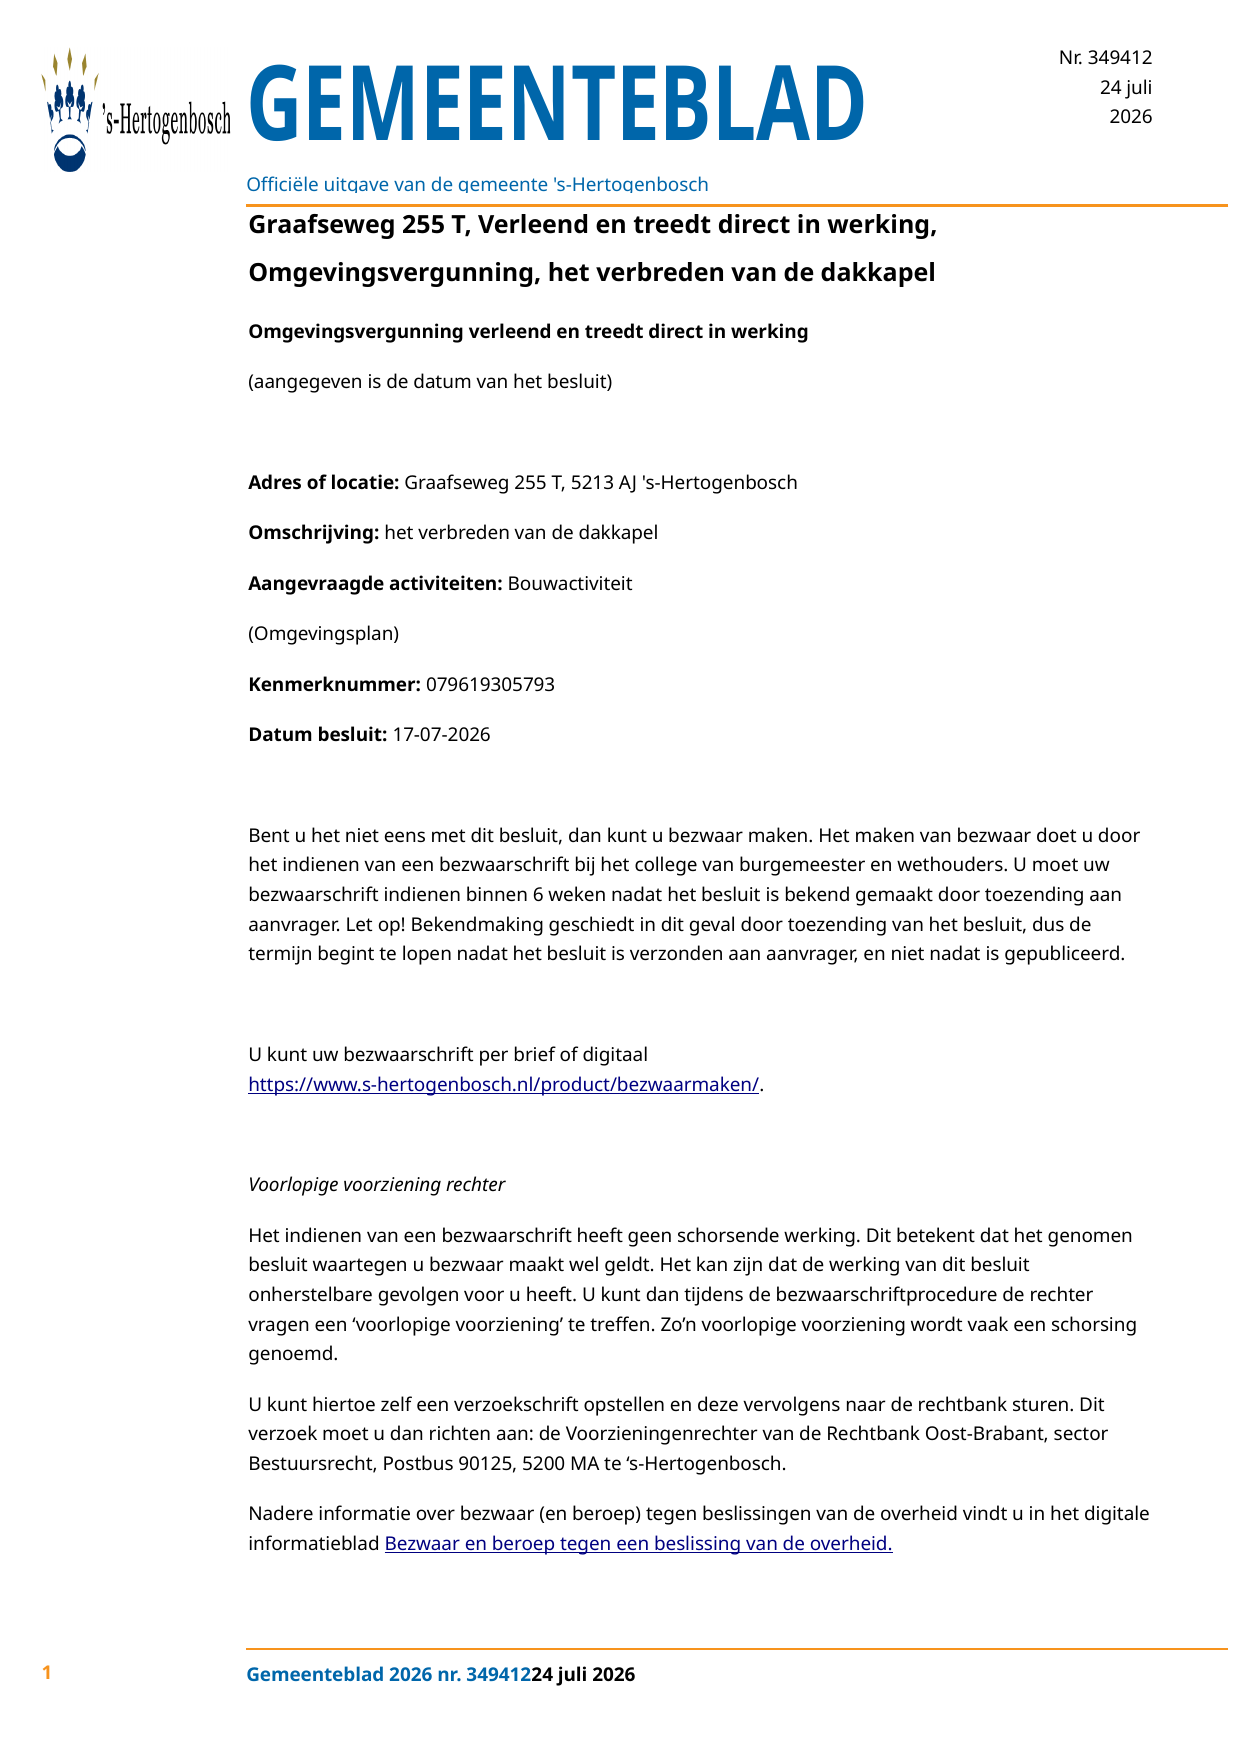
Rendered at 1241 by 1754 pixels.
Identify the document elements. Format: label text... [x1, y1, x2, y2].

text (Omgevingsplan) [248, 620, 1152, 646]
picture [41, 47, 231, 172]
text Het indienen van een bezwaarschrift heeft geen schorsende werking. Dit betekent dat het genomen besluit waartegen u bezwaar maakt wel geldt. Het kan zijn dat de werking van dit besluit onherstelbare gevolgen voor u heeft. U kunt dan tijdens de bezwaarschriftprocedure de rechter vragen een ‘voorlopige voorziening’ te treffen. Zo’n voorlopige voorziening wordt vaak een schorsing genoemd. [248, 1222, 1152, 1366]
text Graafseweg 255 T, Verleend en treedt direct in werking, Omgevingsvergunning, het verbreden van de dakkapel [248, 207, 1152, 288]
text Aangevraagde activiteiten: Bouwactiviteit [248, 570, 1152, 596]
text Datum besluit: 17-07-2026 [248, 721, 1152, 747]
text Adres of locatie: Graafseweg 255 T, 5213 AJ 's-Hertogenbosch [248, 469, 1152, 495]
text Nadere informatie over bezwaar (en beroep) tegen beslissingen van de overheid vindt u in het digitale informatieblad Bezwaar en beroep tegen een beslissing van de overheid. [248, 1500, 1152, 1556]
text Omgevingsvergunning verleend en treedt direct in werking [248, 318, 1152, 344]
text Kenmerknummer: 079619305793 [248, 671, 1152, 697]
text (aangegeven is de datum van het besluit) [248, 368, 1152, 394]
text U kunt uw bezwaarschrift per brief of digitaal https://www.s-hertogenbosch.nl/product/bezwaarmaken/. [248, 1041, 1152, 1097]
text Omschrijving: het verbreden van de dakkapel [248, 519, 1152, 545]
text Bent u het niet eens met dit besluit, dan kunt u bezwaar maken. Het maken van bezwaar doet u door het indienen van een bezwaarschrift bij het college van burgemeester en wethouders. U moet uw bezwaarschrift indienen binnen 6 weken nadat het besluit is bekend gemaakt door toezending aan aanvrager. Let op! Bekendmaking geschiedt in dit geval door toezending van het besluit, dus de termijn begint te lopen nadat het besluit is verzonden aan aanvrager, en niet nadat is gepubliceerd. [248, 822, 1152, 966]
text U kunt hiertoe zelf een verzoekschrift opstellen en deze vervolgens naar de rechtbank sturen. Dit verzoek moet u dan richten aan: de Voorzieningenrechter van de Rechtbank Oost-Brabant, sector Bestuursrecht, Postbus 90125, 5200 MA te ‘s-Hertogenbosch. [248, 1391, 1152, 1476]
text Voorlopige voorziening rechter [248, 1172, 1152, 1197]
